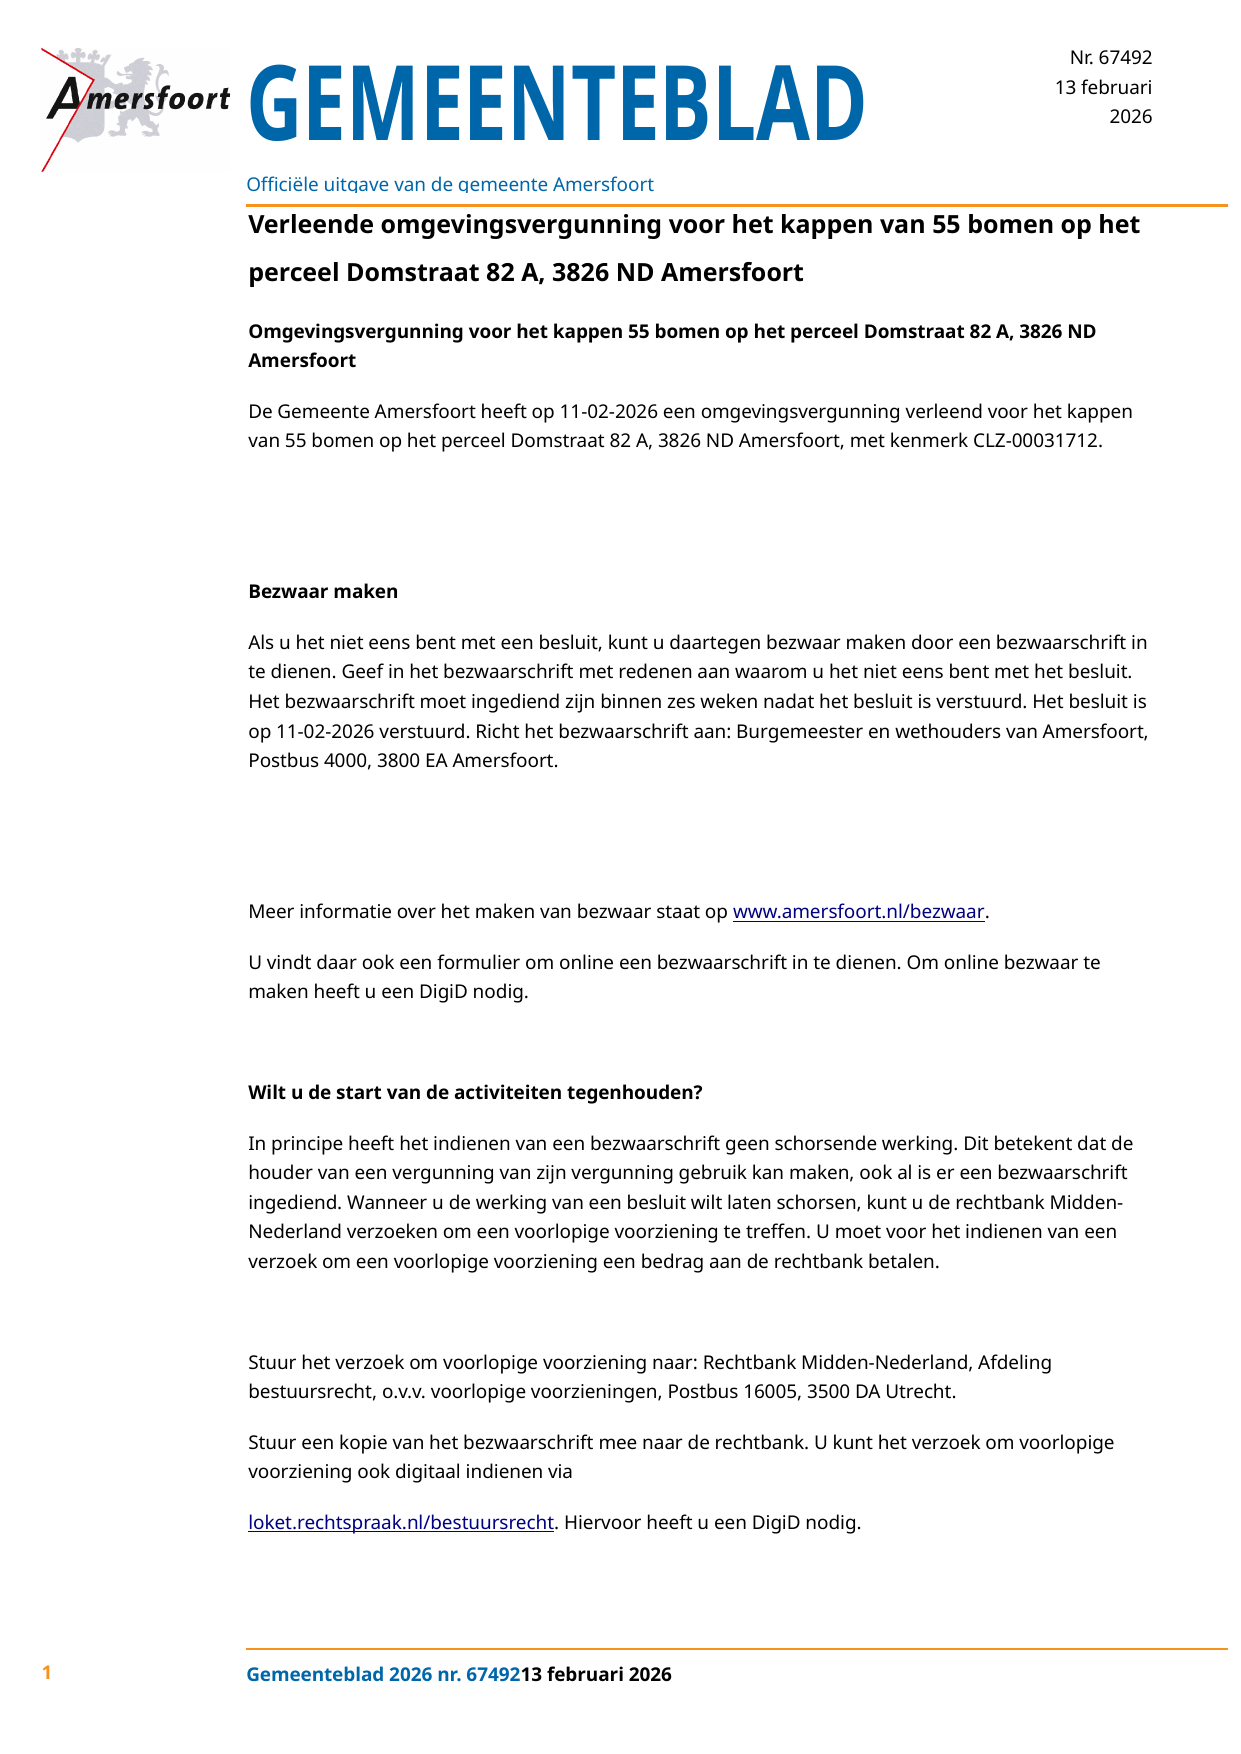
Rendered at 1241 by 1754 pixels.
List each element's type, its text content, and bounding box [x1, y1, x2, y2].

picture [41, 47, 231, 172]
text Meer informatie over het maken van bezwaar staat op www.amersfoort.nl/bezwaar. [248, 899, 1152, 924]
text Stuur een kopie van het bezwaarschrift mee naar de rechtbank. U kunt het verzoek om voorlopige voorziening ook digitaal indienen via [248, 1429, 1152, 1484]
text Wilt u de start van de activiteiten tegenhouden? [248, 1079, 1152, 1105]
text Als u het niet eens bent met een besluit, kunt u daartegen bezwaar maken door een bezwaarschrift in te dienen. Geef in het bezwaarschrift met redenen aan waarom u het niet eens bent met het besluit. Het bezwaarschrift moet ingediend zijn binnen zes weken nadat het besluit is verstuurd. Het besluit is op 11-02-2026 verstuurd. Richt het bezwaarschrift aan: Burgemeester en wethouders van Amersfoort, Postbus 4000, 3800 EA Amersfoort. [248, 629, 1152, 773]
text In principe heeft het indienen van een bezwaarschrift geen schorsende werking. Dit betekent dat de houder van een vergunning van zijn vergunning gebruik kan maken, ook al is er een bezwaarschrift ingediend. Wanneer u de werking van een besluit wilt laten schorsen, kunt u de rechtbank Midden-Nederland verzoeken om een voorlopige voorziening te treffen. U moet voor het indienen van een verzoek om een voorlopige voorziening een bedrag aan de rechtbank betalen. [248, 1130, 1152, 1274]
text De Gemeente Amersfoort heeft op 11-02-2026 een omgevingsvergunning verleend voor het kappen van 55 bomen op het perceel Domstraat 82 A, 3826 ND Amersfoort, met kenmerk CLZ-00031712. [248, 398, 1152, 453]
text U vindt daar ook een formulier om online een bezwaarschrift in te dienen. Om online bezwaar te maken heeft u een DigiD nodig. [248, 949, 1152, 1004]
text Stuur het verzoek om voorlopige voorziening naar: Rechtbank Midden-Nederland, Afdeling bestuursrecht, o.v.v. voorlopige voorzieningen, Postbus 16005, 3500 DA Utrecht. [248, 1349, 1152, 1404]
text Omgevingsvergunning voor het kappen 55 bomen op het perceel Domstraat 82 A, 3826 ND Amersfoort [248, 318, 1152, 373]
text loket.rechtspraak.nl/bestuursrecht. Hiervoor heeft u een DigiD nodig. [248, 1509, 1152, 1535]
text Bezwaar maken [248, 579, 1152, 604]
text Verleende omgevingsvergunning voor het kappen van 55 bomen op het perceel Domstraat 82 A, 3826 ND Amersfoort [248, 207, 1152, 288]
